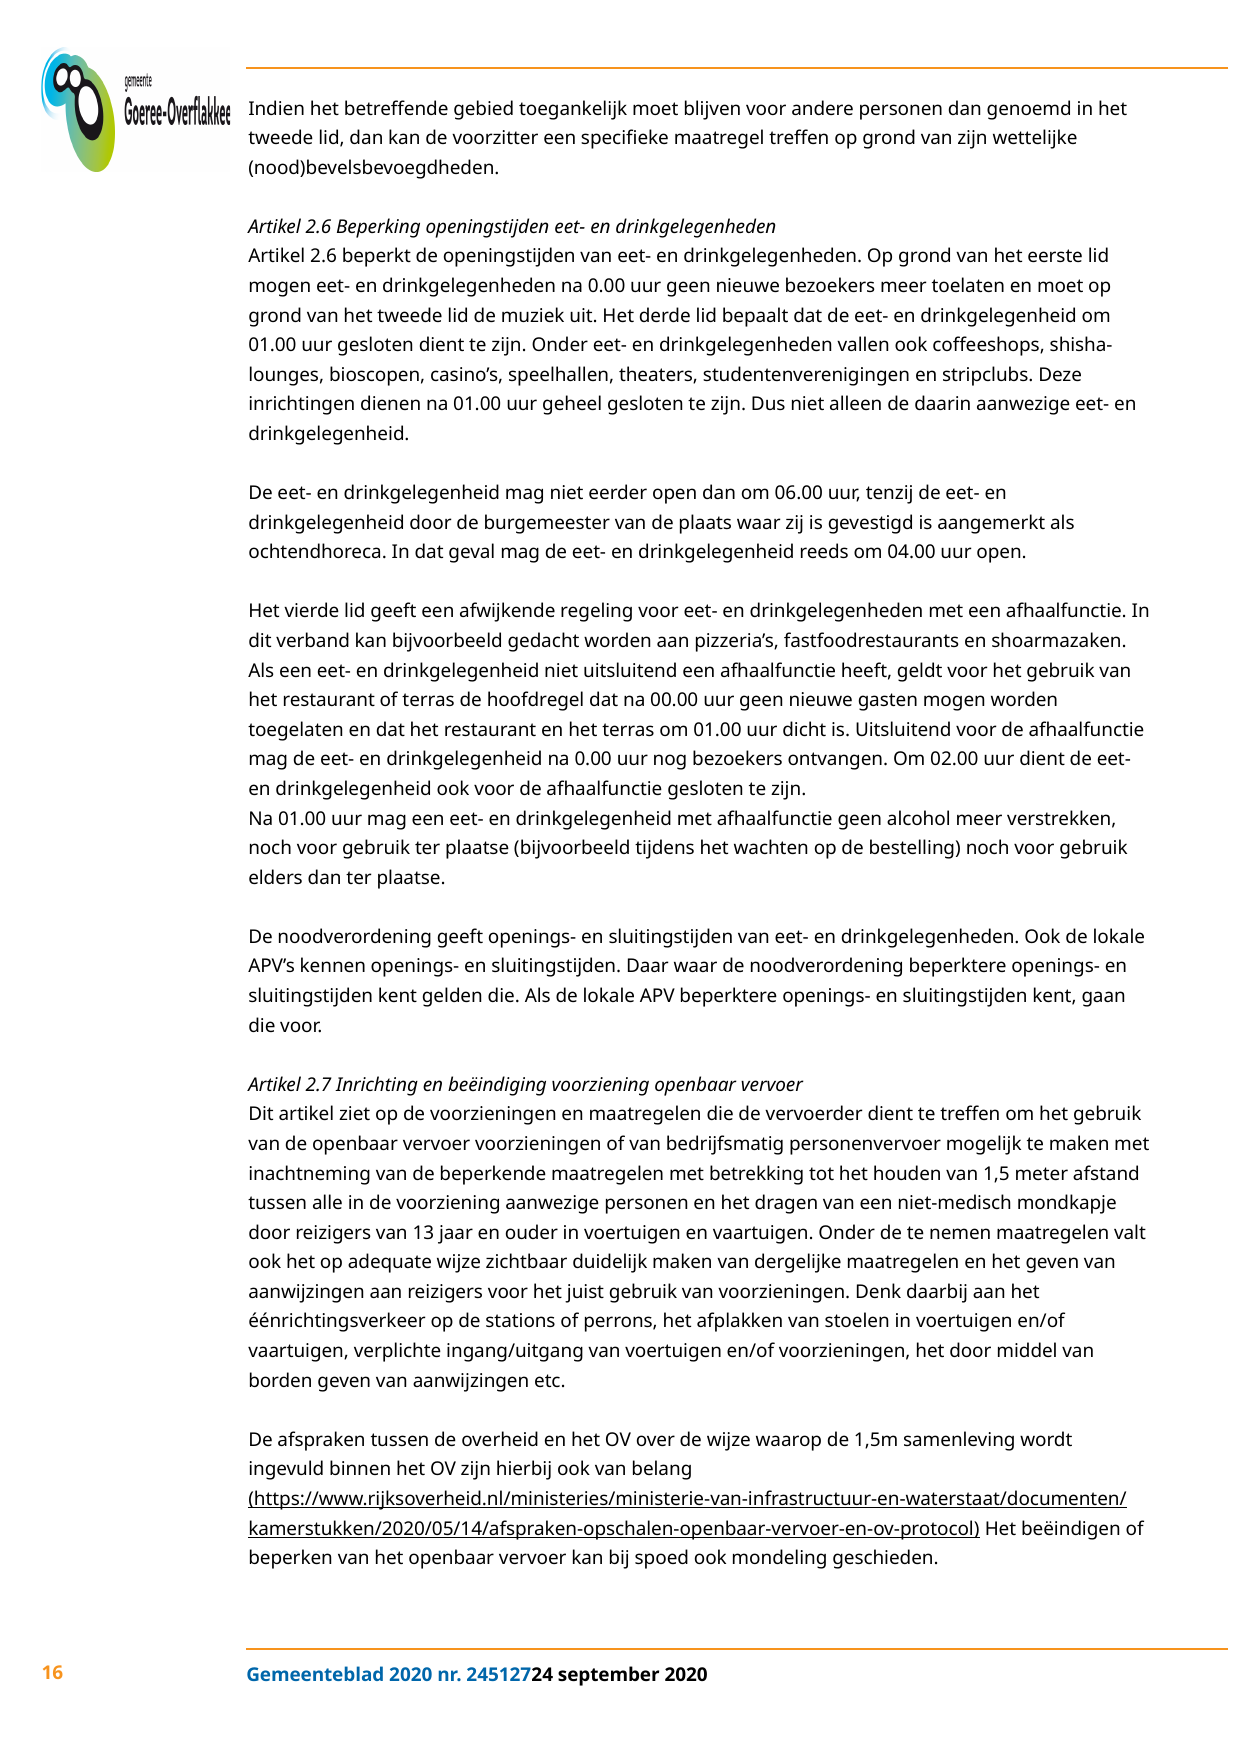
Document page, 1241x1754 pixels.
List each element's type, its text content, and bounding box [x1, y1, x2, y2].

text De eet- en drinkgelegenheid mag niet eerder open dan om 06.00 uur, tenzij de eet- en drinkgelegenheid door de burgemeester van de plaats waar zij is gevestigd is aangemerkt als ochtendhoreca. In dat geval mag de eet- en drinkgelegenheid reeds om 04.00 uur open. [248, 479, 1152, 564]
text Na 01.00 uur mag een eet- en drinkgelegenheid met afhaalfunctie geen alcohol meer verstrekken, noch voor gebruik ter plaatse (bijvoorbeeld tijdens het wachten op de bestelling) noch voor gebruik elders dan ter plaatse. [248, 805, 1152, 890]
text Indien het betreffende gebied toegankelijk moet blijven voor andere personen dan genoemd in het tweede lid, dan kan de voorzitter een specifieke maatregel treffen op grond van zijn wettelijke (nood)bevelsbevoegdheden. [248, 95, 1152, 180]
text De noodverordening geeft openings- en sluitingstijden van eet- en drinkgelegenheden. Ook de lokale APV’s kennen openings- en sluitingstijden. Daar waar de noodverordening beperktere openings- en sluitingstijden kent gelden die. Als de lokale APV beperktere openings- en sluitingstijden kent, gaan die voor. [248, 923, 1152, 1038]
text De afspraken tussen de overheid en het OV over de wijze waarop de 1,5m samenleving wordt ingevuld binnen het OV zijn hierbij ook van belang (https://www.rijksoverheid.nl/ministeries/ministerie-van-infrastructuur-en-waterstaat/documenten/kamerstukken/2020/05/14/afspraken-opschalen-openbaar-vervoer-en-ov-protocol) Het beëindigen of beperken van het openbaar vervoer kan bij spoed ook mondeling geschieden. [248, 1426, 1152, 1570]
text Artikel 2.6 Beperking openingstijden eet- en drinkgelegenheden [248, 213, 1152, 239]
text Dit artikel ziet op de voorzieningen en maatregelen die de vervoerder dient te treffen om het gebruik van de openbaar vervoer voorzieningen of van bedrijfsmatig personenvervoer mogelijk te maken met inachtneming van de beperkende maatregelen met betrekking tot het houden van 1,5 meter afstand tussen alle in de voorziening aanwezige personen en het dragen van een niet-medisch mondkapje door reizigers van 13 jaar en ouder in voertuigen en vaartuigen. Onder de te nemen maatregelen valt ook het op adequate wijze zichtbaar duidelijk maken van dergelijke maatregelen en het geven van aanwijzingen aan reizigers voor het juist gebruik van voorzieningen. Denk daarbij aan het éénrichtingsverkeer op de stations of perrons, het afplakken van stoelen in voertuigen en/of vaartuigen, verplichte ingang/uitgang van voertuigen en/of voorzieningen, het door middel van borden geven van aanwijzingen etc. [248, 1101, 1152, 1393]
picture [41, 47, 231, 172]
text Artikel 2.6 beperkt de openingstijden van eet- en drinkgelegenheden. Op grond van het eerste lid mogen eet- en drinkgelegenheden na 0.00 uur geen nieuwe bezoekers meer toelaten en moet op grond van het tweede lid de muziek uit. Het derde lid bepaalt dat de eet- en drinkgelegenheid om 01.00 uur gesloten dient te zijn. Onder eet- en drinkgelegenheden vallen ook coffeeshops, shisha-lounges, bioscopen, casino’s, speelhallen, theaters, studentenverenigingen en stripclubs. Deze inrichtingen dienen na 01.00 uur geheel gesloten te zijn. Dus niet alleen de daarin aanwezige eet- en drinkgelegenheid. [248, 243, 1152, 446]
text Het vierde lid geeft een afwijkende regeling voor eet- en drinkgelegenheden met een afhaalfunctie. In dit verband kan bijvoorbeeld gedacht worden aan pizzeria’s, fastfoodrestaurants en shoarmazaken. [248, 598, 1152, 653]
text Artikel 2.7 Inrichting en beëindiging voorziening openbaar vervoer [248, 1071, 1152, 1097]
text Als een eet- en drinkgelegenheid niet uitsluitend een afhaalfunctie heeft, geldt voor het gebruik van het restaurant of terras de hoofdregel dat na 00.00 uur geen nieuwe gasten mogen worden toegelaten en dat het restaurant en het terras om 01.00 uur dicht is. Uitsluitend voor de afhaalfunctie mag de eet- en drinkgelegenheid na 0.00 uur nog bezoekers ontvangen. Om 02.00 uur dient de eet- en drinkgelegenheid ook voor de afhaalfunctie gesloten te zijn. [248, 657, 1152, 801]
